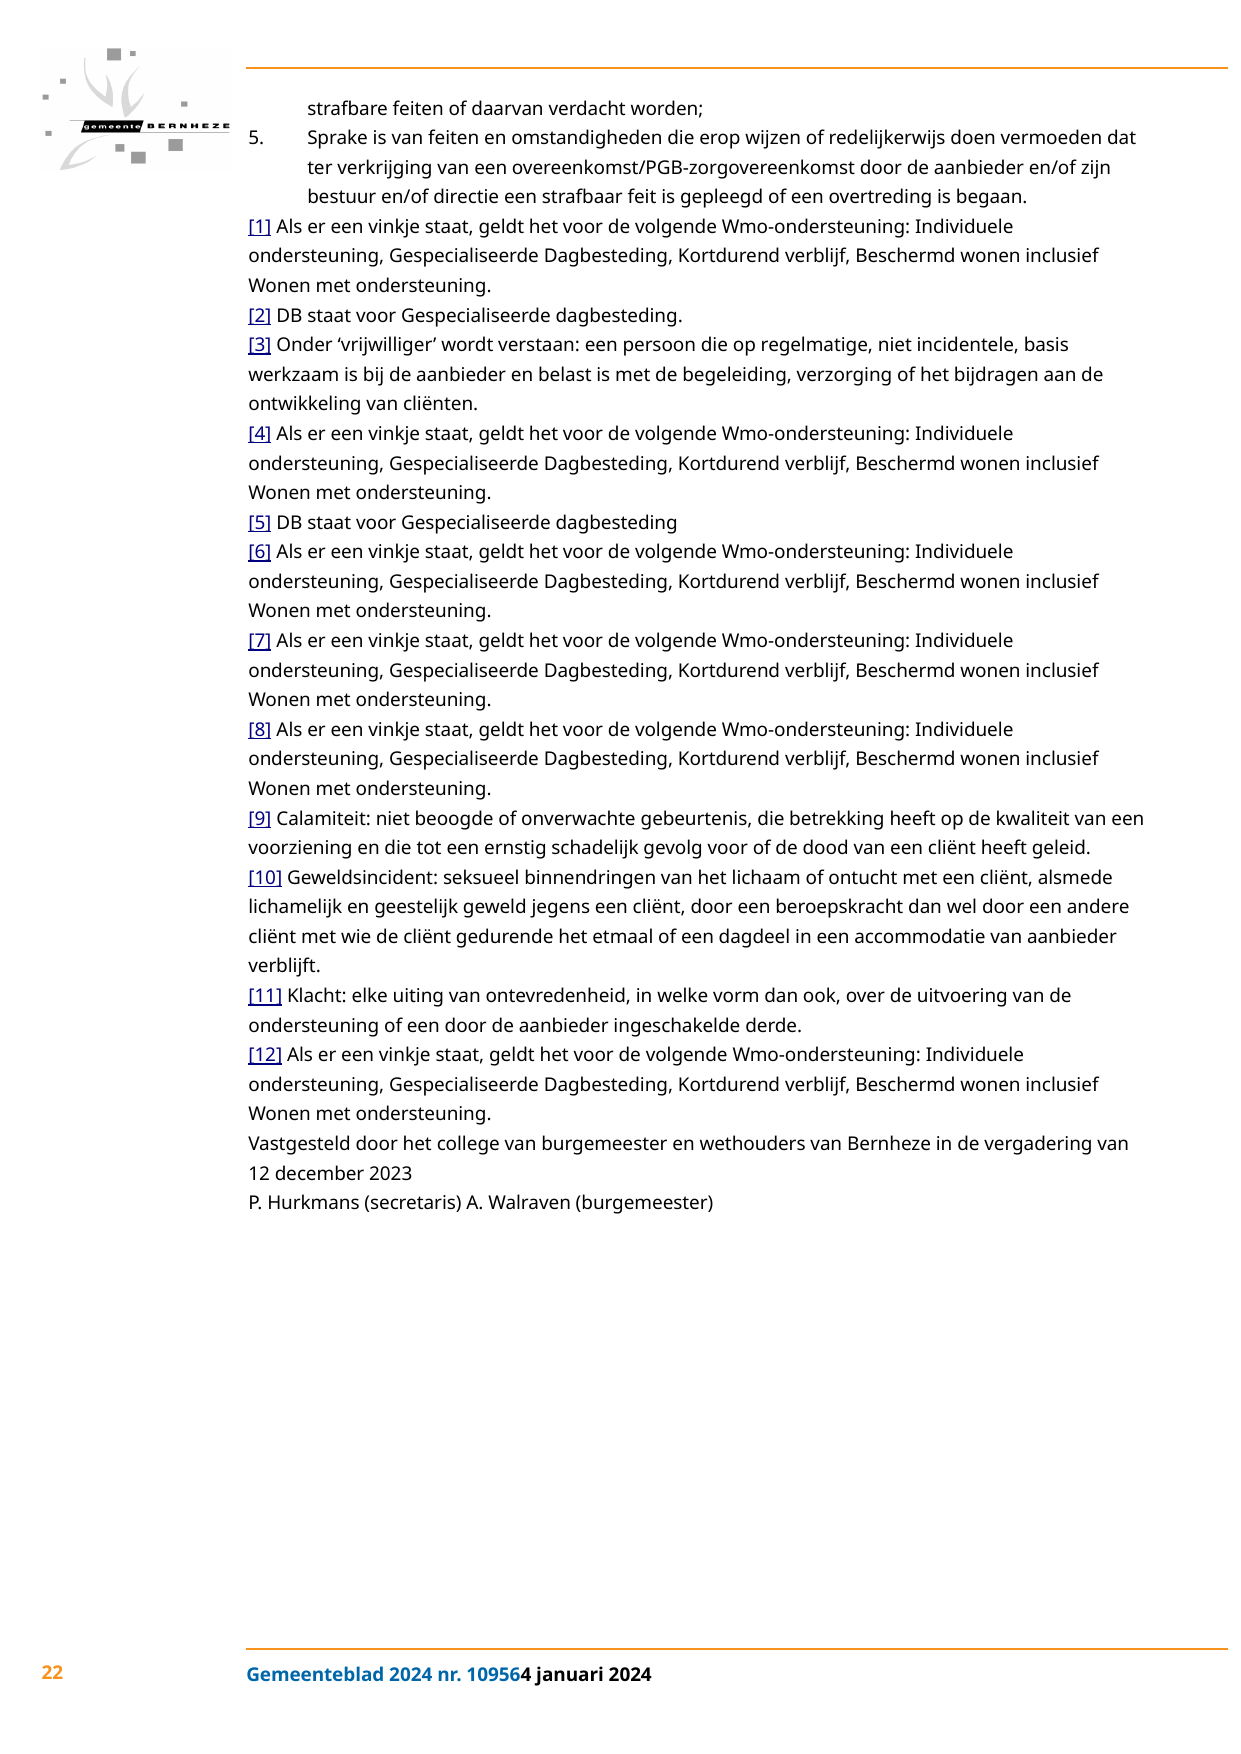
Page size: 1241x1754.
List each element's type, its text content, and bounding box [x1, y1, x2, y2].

text [8] Als er een vinkje staat, geldt het voor de volgende Wmo-ondersteuning: Individuele ondersteuning, Gespecialiseerde Dagbesteding, Kortdurend verblijf, Beschermd wonen inclusief Wonen met ondersteuning. [248, 716, 1152, 801]
text [11] Klacht: elke uiting van ontevredenheid, in welke vorm dan ook, over de uitvoering van de ondersteuning of een door de aanbieder ingeschakelde derde. [248, 982, 1152, 1038]
text [4] Als er een vinkje staat, geldt het voor de volgende Wmo-ondersteuning: Individuele ondersteuning, Gespecialiseerde Dagbesteding, Kortdurend verblijf, Beschermd wonen inclusief Wonen met ondersteuning. [248, 420, 1152, 505]
list Sprake is van feiten en omstandigheden die erop wijzen of redelijkerwijs doen vermoeden dat ter verkrijging van een overeenkomst/PGB-zorgovereenkomst door de aanbieder en/of zijn bestuur en/of directie een strafbaar feit is gepleegd of een overtreding is begaan. [248, 124, 1152, 209]
list strafbare feiten of daarvan verdacht worden; [248, 95, 1152, 121]
text [1] Als er een vinkje staat, geldt het voor de volgende Wmo-ondersteuning: Individuele ondersteuning, Gespecialiseerde Dagbesteding, Kortdurend verblijf, Beschermd wonen inclusief Wonen met ondersteuning. [248, 213, 1152, 298]
text [3] Onder ‘vrijwilliger’ wordt verstaan: een persoon die op regelmatige, niet incidentele, basis werkzaam is bij de aanbieder en belast is met de begeleiding, verzorging of het bijdragen aan de ontwikkeling van cliënten. [248, 331, 1152, 416]
text Vastgesteld door het college van burgemeester en wethouders van Bernheze in de vergadering van 12 december 2023 [248, 1130, 1152, 1186]
text [10] Geweldsincident: seksueel binnendringen van het lichaam of ontucht met een cliënt, alsmede lichamelijk en geestelijk geweld jegens een cliënt, door een beroepskracht dan wel door een andere cliënt met wie de cliënt gedurende het etmaal of een dagdeel in een accommodatie van aanbieder verblijft. [248, 864, 1152, 978]
text [6] Als er een vinkje staat, geldt het voor de volgende Wmo-ondersteuning: Individuele ondersteuning, Gespecialiseerde Dagbesteding, Kortdurend verblijf, Beschermd wonen inclusief Wonen met ondersteuning. [248, 538, 1152, 623]
text [7] Als er een vinkje staat, geldt het voor de volgende Wmo-ondersteuning: Individuele ondersteuning, Gespecialiseerde Dagbesteding, Kortdurend verblijf, Beschermd wonen inclusief Wonen met ondersteuning. [248, 627, 1152, 712]
text [2] DB staat voor Gespecialiseerde dagbesteding. [248, 302, 1152, 328]
text [5] DB staat voor Gespecialiseerde dagbesteding [248, 509, 1152, 535]
text [9] Calamiteit: niet beoogde of onverwachte gebeurtenis, die betrekking heeft op de kwaliteit van een voorziening en die tot een ernstig schadelijk gevolg voor of de dood van een cliënt heeft geleid. [248, 805, 1152, 860]
picture [41, 47, 231, 172]
text P. Hurkmans (secretaris) A. Walraven (burgemeester) [248, 1189, 1152, 1215]
text [12] Als er een vinkje staat, geldt het voor de volgende Wmo-ondersteuning: Individuele ondersteuning, Gespecialiseerde Dagbesteding, Kortdurend verblijf, Beschermd wonen inclusief Wonen met ondersteuning. [248, 1041, 1152, 1126]
